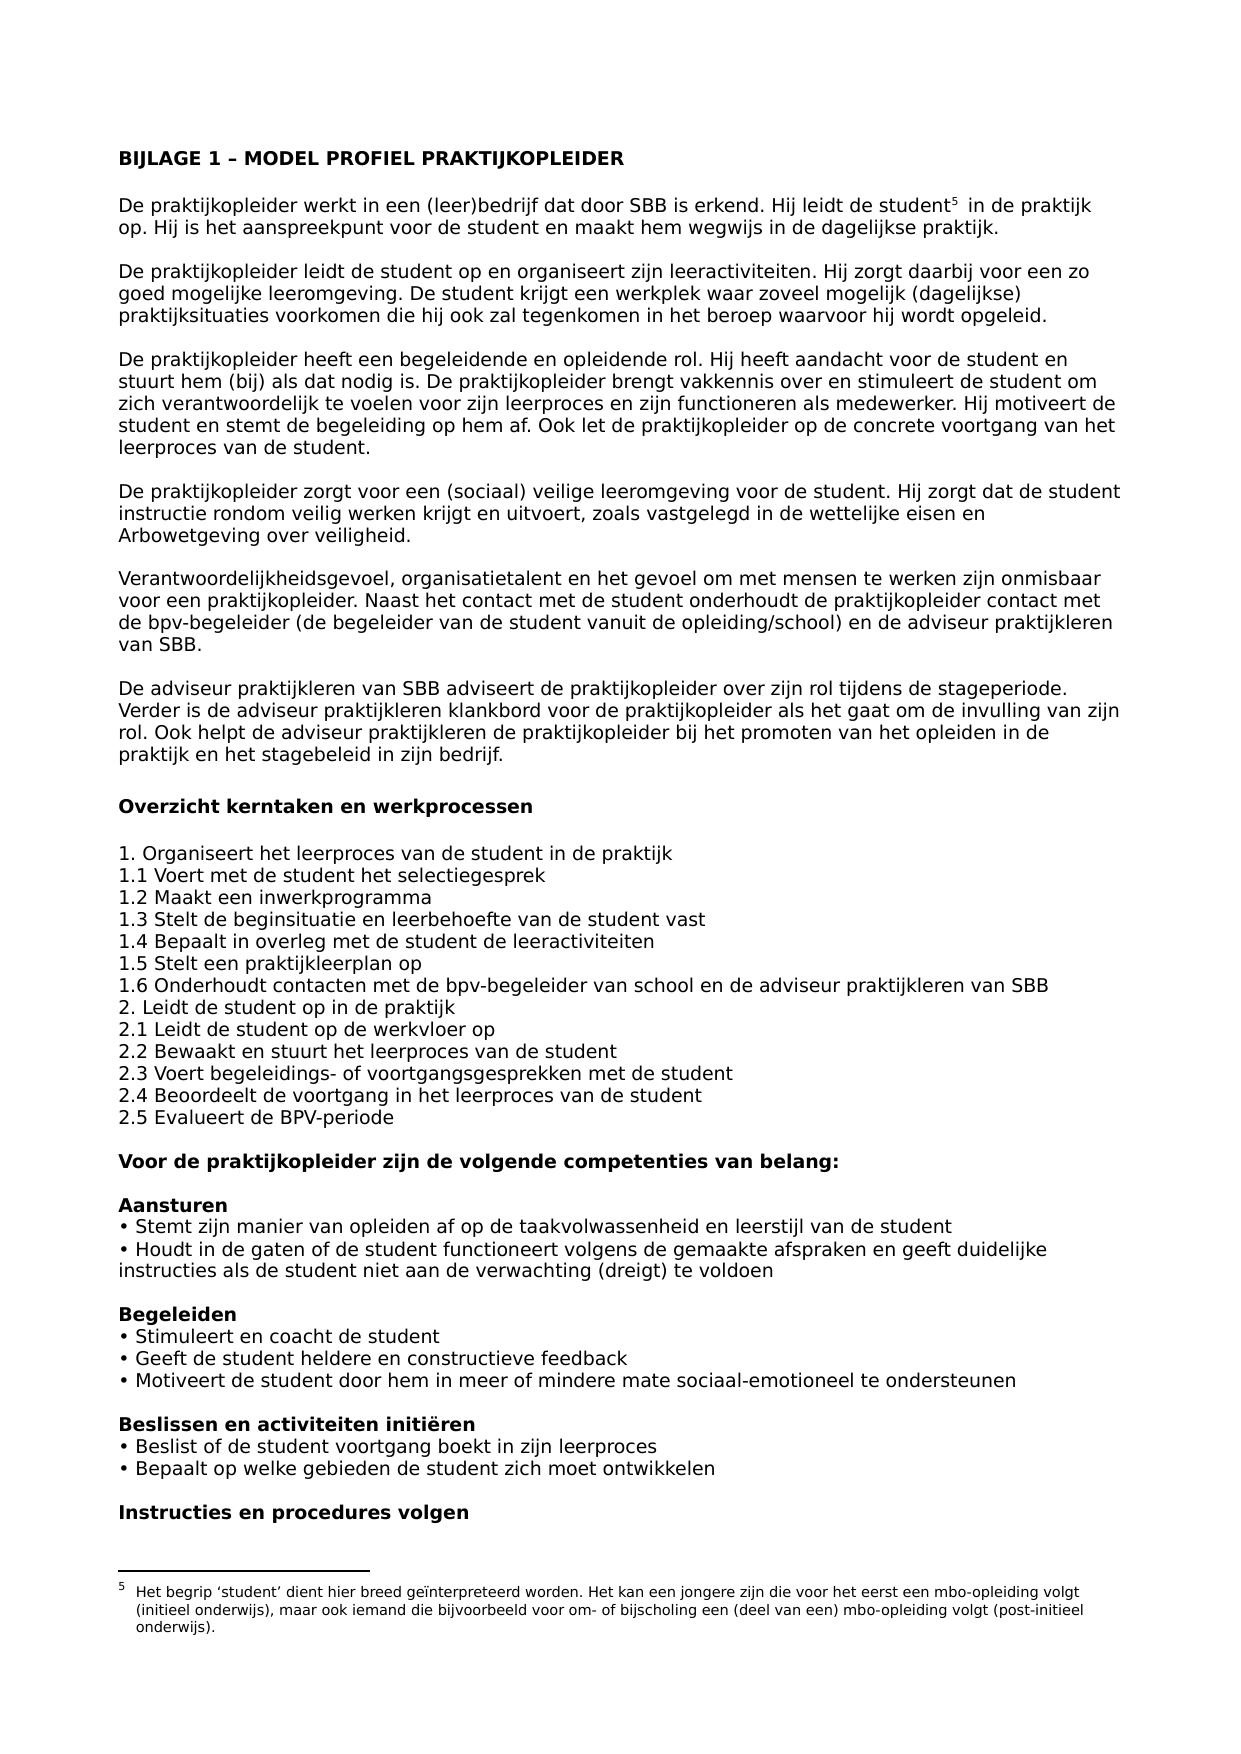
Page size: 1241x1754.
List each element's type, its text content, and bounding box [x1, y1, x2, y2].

text • Stemt zijn manier van opleiden af op de taakvolwassenheid en leerstijl van de student [118, 1216, 1122, 1238]
text 2.2 Bewaakt en stuurt het leerproces van de student [118, 1041, 1122, 1063]
text Begeleiden [118, 1304, 1122, 1326]
subtitle BIJLAGE 1 – MODEL PROFIEL PRAKTIJKOPLEIDER [118, 148, 1122, 170]
subtitle Overzicht kerntaken en werkprocessen [118, 796, 1122, 818]
text Aansturen [118, 1194, 1122, 1216]
text 1.4 Bepaalt in overleg met de student de leeractiviteiten [118, 931, 1122, 953]
text 2. Leidt de student op in de praktijk [118, 997, 1122, 1019]
text Verantwoordelijkheidsgevoel, organisatietalent en het gevoel om met mensen te werken zijn onmisbaar voor een praktijkopleider. Naast het contact met de student onderhoudt de praktijkopleider contact met de bpv-begeleider (de begeleider van de student vanuit de opleiding/school) en de adviseur praktijkleren van SBB. [118, 568, 1122, 656]
text De praktijkopleider zorgt voor een (sociaal) veilige leeromgeving voor de student. Hij zorgt dat de student instructie rondom veilig werken krijgt en uitvoert, zoals vastgelegd in de wettelijke eisen en Arbowetgeving over veiligheid. [118, 481, 1122, 546]
text Instructies en procedures volgen [118, 1502, 1122, 1524]
text 2.3 Voert begeleidings- of voortgangsgesprekken met de student [118, 1063, 1122, 1085]
text 2.5 Evalueert de BPV-periode [118, 1107, 1122, 1129]
text • Houdt in de gaten of de student functioneert volgens de gemaakte afspraken en geeft duidelijke instructies als de student niet aan de verwachting (dreigt) te voldoen [118, 1238, 1122, 1282]
text 1.2 Maakt een inwerkprogramma [118, 887, 1122, 909]
text 1.3 Stelt de beginsituatie en leerbehoefte van de student vast [118, 909, 1122, 931]
text Het begrip ‘student’ dient hier breed geïnterpreteerd worden. Het kan een jongere zijn die voor het eerst een mbo-opleiding volgt (initieel onderwijs), maar ook iemand die bijvoorbeeld voor om- of bijscholing een (deel van een) mbo-opleiding volgt (post-initieel onderwijs). [118, 1580, 1122, 1636]
text 2.1 Leidt de student op de werkvloer op [118, 1019, 1122, 1041]
text Beslissen en activiteiten initiëren [118, 1414, 1122, 1436]
text 1.6 Onderhoudt contacten met de bpv-begeleider van school en de adviseur praktijkleren van SBB [118, 975, 1122, 997]
text • Motiveert de student door hem in meer of mindere mate sociaal-emotioneel te ondersteunen [118, 1370, 1122, 1392]
text 1.5 Stelt een praktijkleerplan op [118, 953, 1122, 975]
text Voor de praktijkopleider zijn de volgende competenties van belang: [118, 1151, 1122, 1173]
text De praktijkopleider heeft een begeleidende en opleidende rol. Hij heeft aandacht voor de student en stuurt hem (bij) als dat nodig is. De praktijkopleider brengt vakkennis over en stimuleert de student om zich verantwoordelijk te voelen voor zijn leerproces en zijn functioneren als medewerker. Hij motiveert de student en stemt de begeleiding op hem af. Ook let de praktijkopleider op de concrete voortgang van het leerproces van de student. [118, 349, 1122, 459]
text • Geeft de student heldere en constructieve feedback [118, 1348, 1122, 1370]
text • Bepaalt op welke gebieden de student zich moet ontwikkelen [118, 1458, 1122, 1480]
text • Beslist of de student voortgang boekt in zijn leerproces [118, 1436, 1122, 1458]
text 1.1 Voert met de student het selectiegesprek [118, 865, 1122, 887]
text De praktijkopleider werkt in een (leer)bedrijf dat door SBB is erkend. Hij leidt de student in de praktijk op. Hij is het aanspreekpunt voor de student en maakt hem wegwijs in de dagelijkse praktijk. [118, 195, 1122, 239]
text • Stimuleert en coacht de student [118, 1326, 1122, 1348]
text 1. Organiseert het leerproces van de student in de praktijk [118, 843, 1122, 865]
text 2.4 Beoordeelt de voortgang in het leerproces van de student [118, 1085, 1122, 1107]
text De adviseur praktijkleren van SBB adviseert de praktijkopleider over zijn rol tijdens de stageperiode. Verder is de adviseur praktijkleren klankbord voor de praktijkopleider als het gaat om de invulling van zijn rol. Ook helpt de adviseur praktijkleren de praktijkopleider bij het promoten van het opleiden in de praktijk en het stagebeleid in zijn bedrijf. [118, 678, 1122, 766]
text De praktijkopleider leidt de student op en organiseert zijn leeractiviteiten. Hij zorgt daarbij voor een zo goed mogelijke leeromgeving. De student krijgt een werkplek waar zoveel mogelijk (dagelijkse) praktijksituaties voorkomen die hij ook zal tegenkomen in het beroep waarvoor hij wordt opgeleid. [118, 261, 1122, 327]
